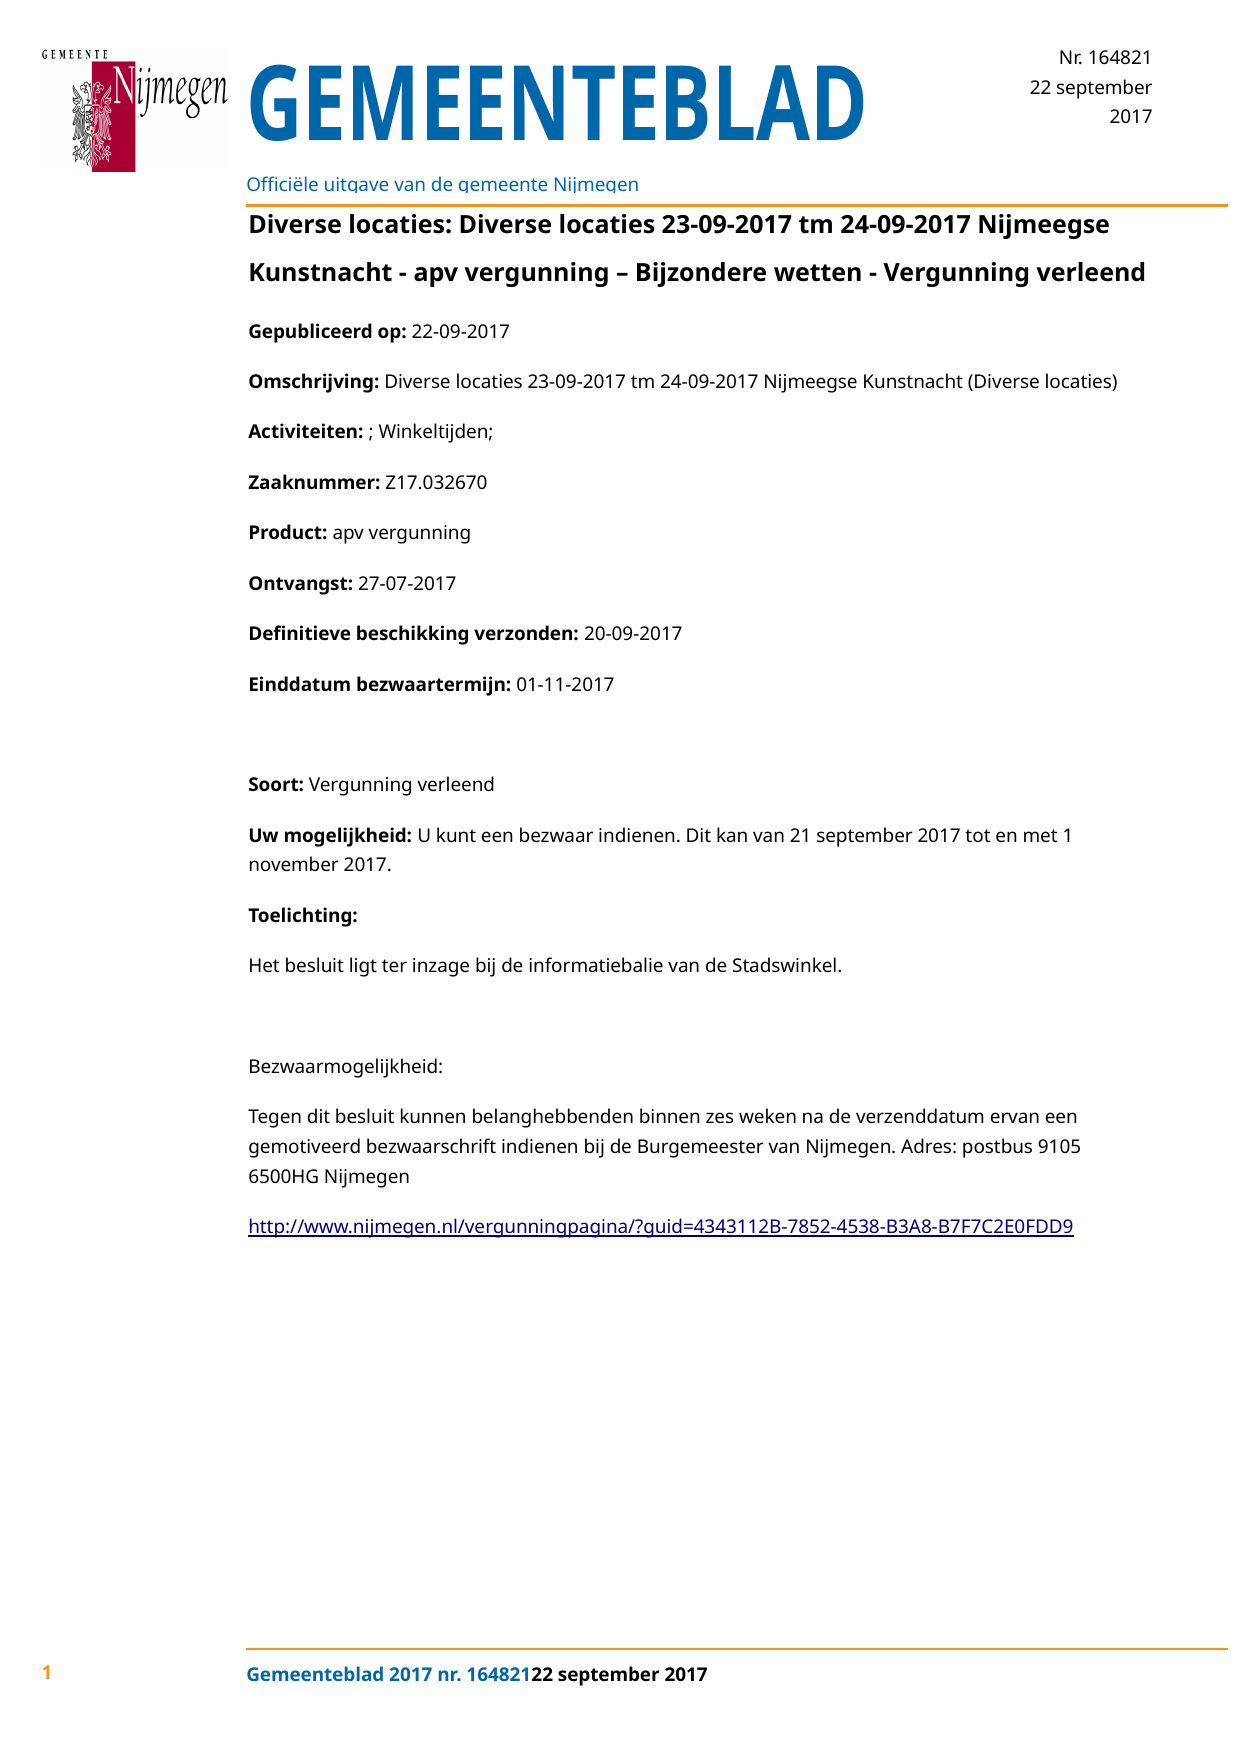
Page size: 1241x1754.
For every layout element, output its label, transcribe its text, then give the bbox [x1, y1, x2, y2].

text Diverse locaties: Diverse locaties 23-09-2017 tm 24-09-2017 Nijmeegse Kunstnacht - apv vergunning – Bijzondere wetten - Vergunning verleend [248, 207, 1152, 288]
text Uw mogelijkheid: U kunt een bezwaar indienen. Dit kan van 21 september 2017 tot en met 1 november 2017. [248, 822, 1152, 877]
text Soort: Vergunning verleend [248, 772, 1152, 797]
text Definitieve beschikking verzonden: 20-09-2017 [248, 620, 1152, 646]
text Ontvangst: 27-07-2017 [248, 570, 1152, 596]
text Toelichting: [248, 902, 1152, 928]
text Het besluit ligt ter inzage bij de informatiebalie van de Stadswinkel. [248, 952, 1152, 978]
text Product: apv vergunning [248, 519, 1152, 545]
text Omschrijving: Diverse locaties 23-09-2017 tm 24-09-2017 Nijmeegse Kunstnacht (Diverse locaties) [248, 368, 1152, 394]
text Gepubliceerd op: 22-09-2017 [248, 318, 1152, 344]
text http://www.nijmegen.nl/vergunningpagina/?guid=4343112B-7852-4538-B3A8-B7F7C2E0FDD9 [248, 1213, 1152, 1239]
text Activiteiten: ; Winkeltijden; [248, 419, 1152, 444]
text Tegen dit besluit kunnen belanghebbenden binnen zes weken na de verzenddatum ervan een gemotiveerd bezwaarschrift indienen bij de Burgemeester van Nijmegen. Adres: postbus 9105 6500HG Nijmegen [248, 1104, 1152, 1189]
text Bezwaarmogelijkheid: [248, 1053, 1152, 1079]
text Einddatum bezwaartermijn: 01-11-2017 [248, 671, 1152, 697]
text Zaaknummer: Z17.032670 [248, 469, 1152, 495]
picture [41, 47, 231, 172]
